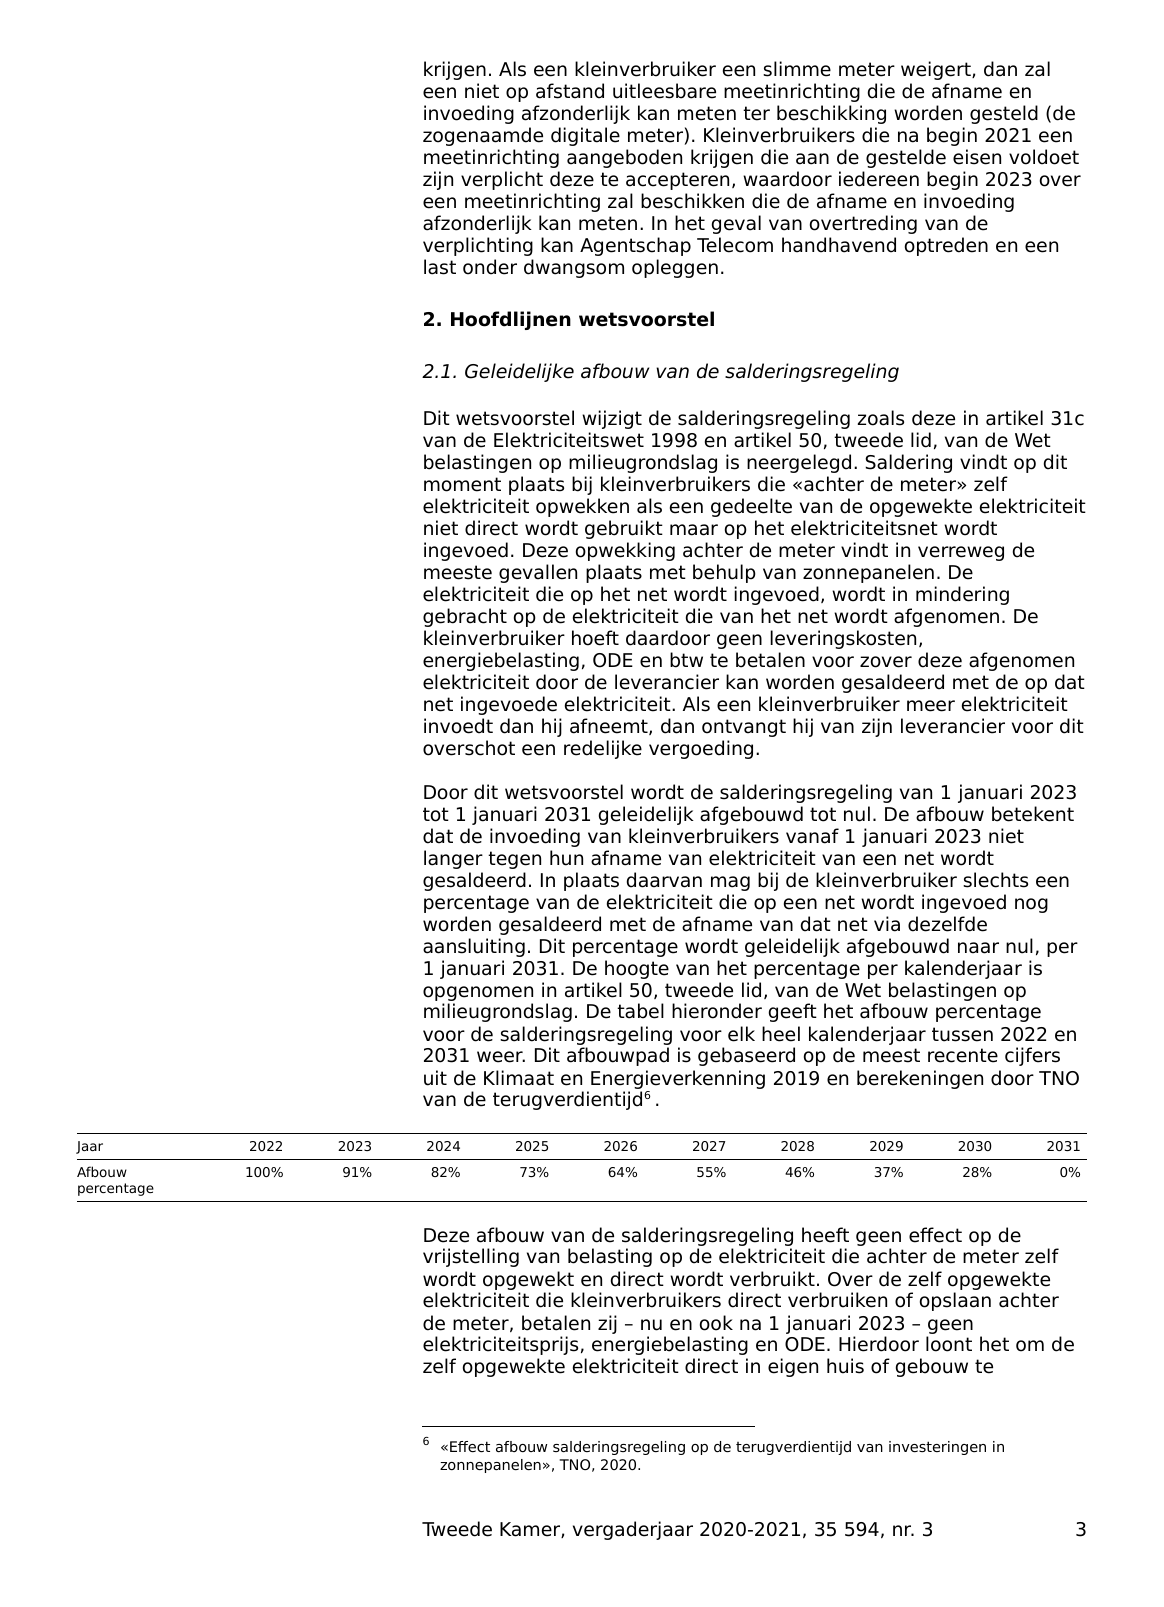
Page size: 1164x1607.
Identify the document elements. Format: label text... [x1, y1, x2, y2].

text «Effect afbouw salderingsregeling op de terugverdientijd van investeringen in zonnepanelen», TNO, 2020. [422, 1435, 1087, 1474]
table_header 2027 [644, 1134, 732, 1159]
table_cell 37% [821, 1160, 909, 1201]
subtitle 2. Hoofdlijnen wetsvoorstel [422, 309, 1087, 331]
text Dit wetsvoorstel wijzigt de salderingsregeling zoals deze in artikel 31c van de Elektriciteitswet 1998 en artikel 50, tweede lid, van de Wet belastingen op milieugrondslag is neergelegd. Saldering vindt op dit moment plaats bij kleinverbruikers die «achter de meter» zelf elektriciteit opwekken als een gedeelte van de opgewekte elektriciteit niet direct wordt gebruikt maar op het elektriciteitsnet wordt ingevoed. Deze opwekking achter de meter vindt in verreweg de meeste gevallen plaats met behulp van zonnepanelen. De elektriciteit die op het net wordt ingevoed, wordt in mindering gebracht op de elektriciteit die van het net wordt afgenomen. De kleinverbruiker hoeft daardoor geen leveringskosten, energiebelasting, ODE en btw te betalen voor zover deze afgenomen elektriciteit door de leverancier kan worden gesaldeerd met de op dat net ingevoede elektriciteit. Als een kleinverbruiker meer elektriciteit invoedt dan hij afneemt, dan ontvangt hij van zijn leverancier voor dit overschot een redelijke vergoeding. [422, 408, 1087, 759]
table_header 2025 [466, 1134, 555, 1159]
subtitle 2.1. Geleidelijke afbouw van de salderingsregeling [422, 361, 1087, 383]
table_cell 55% [644, 1160, 732, 1201]
table_cell 73% [466, 1160, 555, 1201]
text krijgen. Als een kleinverbruiker een slimme meter weigert, dan zal een niet op afstand uitleesbare meetinrichting die de afname en invoeding afzonderlijk kan meten ter beschikking worden gesteld (de zogenaamde digitale meter). Kleinverbruikers die na begin 2021 een meetinrichting aangeboden krijgen die aan de gestelde eisen voldoet zijn verplicht deze te accepteren, waardoor iedereen begin 2023 over een meetinrichting zal beschikken die de afname en invoeding afzonderlijk kan meten. In het geval van overtreding van de verplichting kan Agentschap Telecom handhavend optreden en een last onder dwangsom opleggen. [422, 59, 1087, 279]
table_cell 82% [378, 1160, 466, 1201]
table_cell 91% [289, 1160, 378, 1201]
table_header 2023 [289, 1134, 378, 1159]
table_header Jaar [77, 1134, 201, 1159]
text Deze afbouw van de salderingsregeling heeft geen effect op de vrijstelling van belasting op de elektriciteit die achter de meter zelf wordt opgewekt en direct wordt verbruikt. Over de zelf opgewekte elektriciteit die kleinverbruikers direct verbruiken of opslaan achter de meter, betalen zij – nu en ook na 1 januari 2023 – geen elektriciteitsprijs, energiebelasting en ODE. Hierdoor loont het om de zelf opgewekte elektriciteit direct in eigen huis of gebouw te [422, 1224, 1087, 1378]
table_cell 0% [998, 1160, 1087, 1201]
table_cell Afbouw percentage [77, 1160, 201, 1201]
table_cell 100% [201, 1160, 289, 1201]
table_header 2030 [909, 1134, 998, 1159]
table_cell 64% [555, 1160, 644, 1201]
table_header 2028 [732, 1134, 821, 1159]
table_cell 46% [732, 1160, 821, 1201]
table_header 2029 [821, 1134, 909, 1159]
table_cell 28% [909, 1160, 998, 1201]
table_header 2022 [201, 1134, 289, 1159]
table_header 2024 [378, 1134, 466, 1159]
table_header 2026 [555, 1134, 644, 1159]
table_header 2031 [998, 1134, 1087, 1159]
text Door dit wetsvoorstel wordt de salderingsregeling van 1 januari 2023 tot 1 januari 2031 geleidelijk afgebouwd tot nul. De afbouw betekent dat de invoeding van kleinverbruikers vanaf 1 januari 2023 niet langer tegen hun afname van elektriciteit van een net wordt gesaldeerd. In plaats daarvan mag bij de kleinverbruiker slechts een percentage van de elektriciteit die op een net wordt ingevoed nog worden gesaldeerd met de afname van dat net via dezelfde aansluiting. Dit percentage wordt geleidelijk afgebouwd naar nul, per 1 januari 2031. De hoogte van het percentage per kalenderjaar is opgenomen in artikel 50, tweede lid, van de Wet belastingen op milieugrondslag. De tabel hieronder geeft het afbouw percentage voor de salderingsregeling voor elk heel kalenderjaar tussen 2022 en 2031 weer. Dit afbouwpad is gebaseerd op de meest recente cijfers uit de Klimaat en Energieverkenning 2019 en berekeningen door TNO van de terugverdientijd. [422, 782, 1087, 1111]
